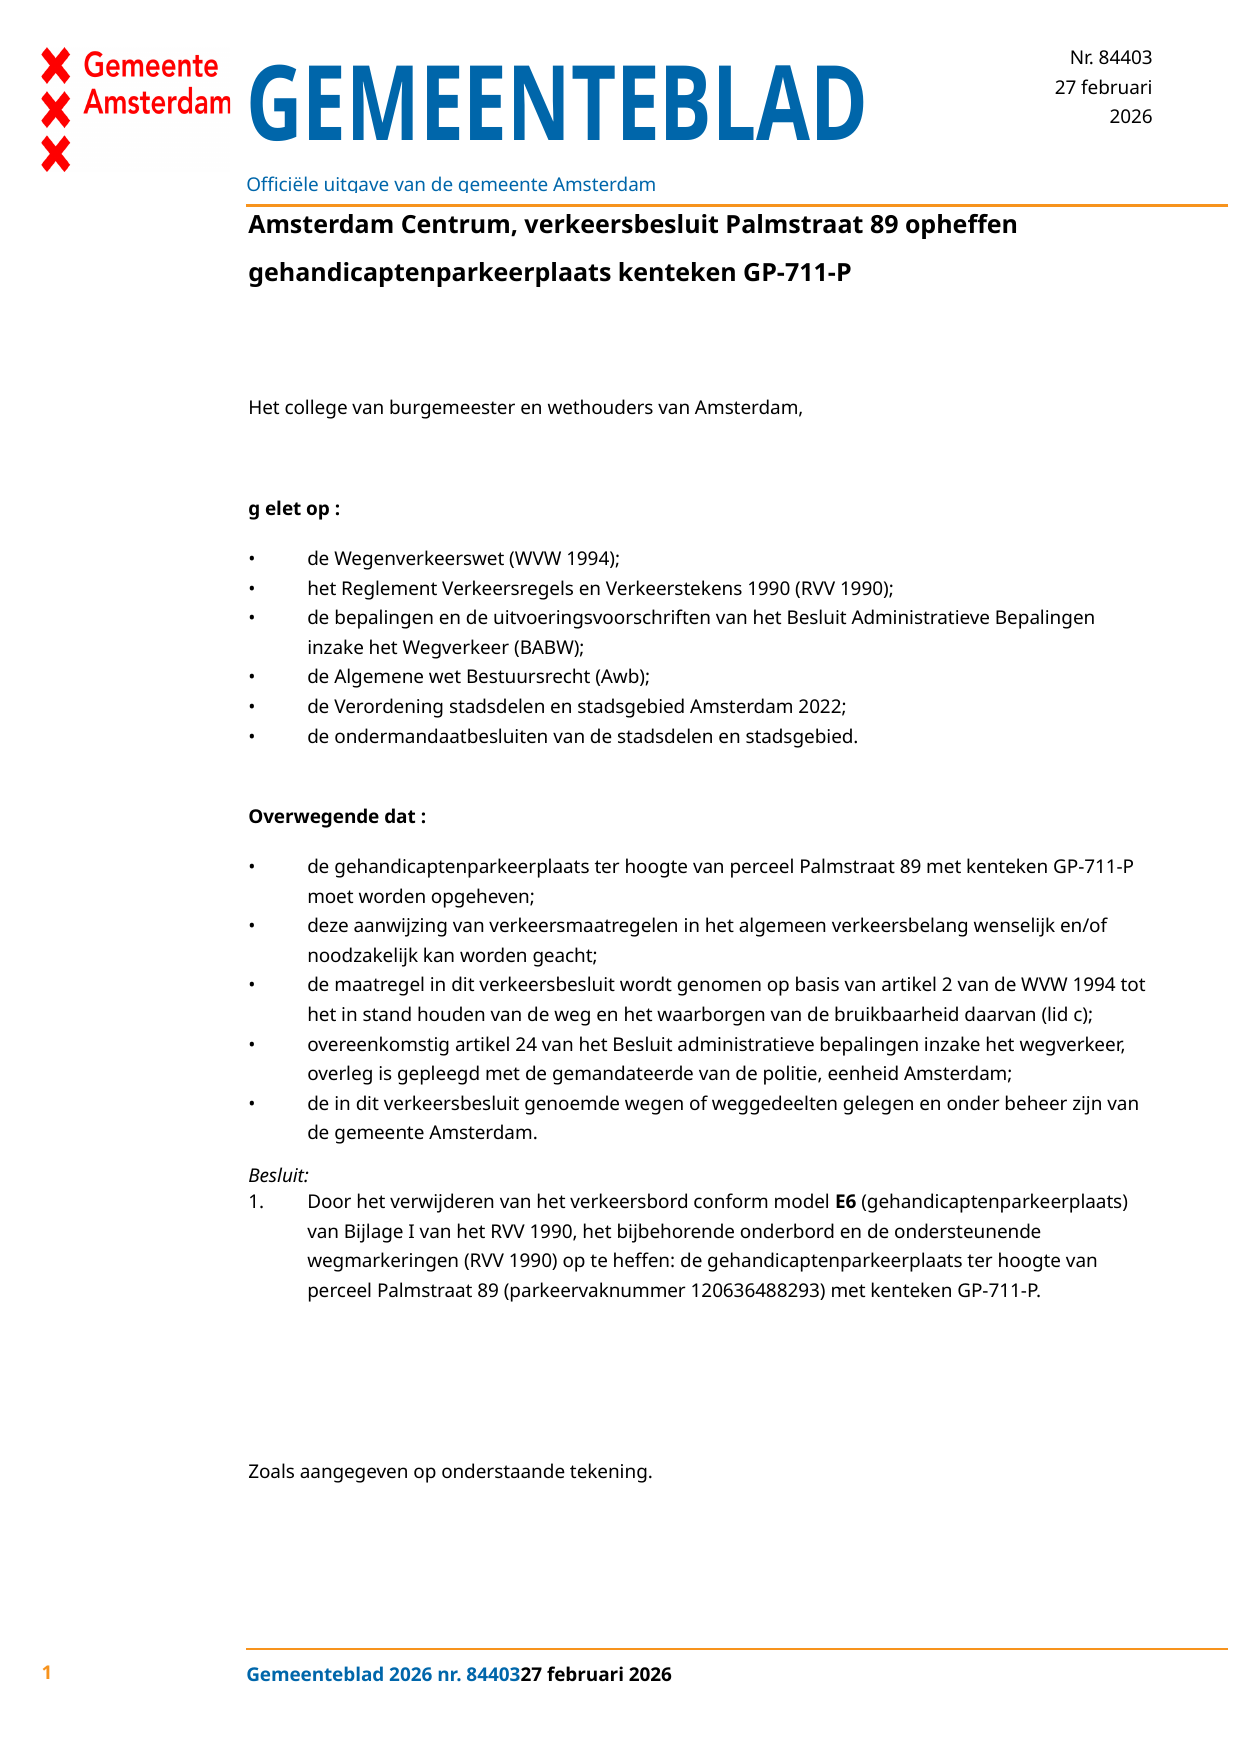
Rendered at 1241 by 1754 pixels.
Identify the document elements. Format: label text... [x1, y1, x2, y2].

list de Wegenverkeerswet (WVW 1994); [248, 545, 1152, 571]
list de ondermandaatbesluiten van de stadsdelen en stadsgebied. [248, 723, 1152, 748]
list de Algemene wet Bestuursrecht (Awb); [248, 664, 1152, 689]
list de bepalingen en de uitvoeringsvoorschriften van het Besluit Administratieve Bepalingen inzake het Wegverkeer (BABW); [248, 604, 1152, 660]
list de gehandicaptenparkeerplaats ter hoogte van perceel Palmstraat 89 met kenteken GP-711-P moet worden opgeheven; [248, 853, 1152, 908]
text Zoals aangegeven op onderstaande tekening. [248, 1458, 1152, 1484]
list de in dit verkeersbesluit genoemde wegen of weggedeelten gelegen en onder beheer zijn van de gemeente Amsterdam. [248, 1090, 1152, 1145]
list de maatregel in dit verkeersbesluit wordt genomen op basis van artikel 2 van de WVW 1994 tot het in stand houden van de weg en het waarborgen van de bruikbaarheid daarvan (lid c); [248, 972, 1152, 1027]
text Overwegende dat : [248, 803, 1152, 828]
list deze aanwijzing van verkeersmaatregelen in het algemeen verkeersbelang wenselijk en/of noodzakelijk kan worden geacht; [248, 912, 1152, 968]
list het Reglement Verkeersregels en Verkeerstekens 1990 (RVV 1990); [248, 575, 1152, 601]
list Door het verwijderen van het verkeersbord conform model E6 (gehandicaptenparkeerplaats) van Bijlage I van het RVV 1990, het bijbehorende onderbord en de ondersteunende wegmarkeringen (RVV 1990) op te heffen: de gehandicaptenparkeerplaats ter hoogte van perceel Palmstraat 89 (parkeervaknummer 120636488293) met kenteken GP-711-P. [248, 1188, 1152, 1303]
picture [41, 47, 231, 172]
text Amsterdam Centrum, verkeersbesluit Palmstraat 89 opheffen gehandicaptenparkeerplaats kenteken GP-711-P [248, 207, 1152, 288]
list overeenkomstig artikel 24 van het Besluit administratieve bepalingen inzake het wegverkeer, overleg is gepleegd met de gemandateerde van de politie, eenheid Amsterdam; [248, 1031, 1152, 1086]
text g elet op : [248, 495, 1152, 521]
text Het college van burgemeester en wethouders van Amsterdam, [248, 394, 1152, 420]
list de Verordening stadsdelen en stadsgebied Amsterdam 2022; [248, 693, 1152, 719]
text Besluit: [248, 1163, 1152, 1188]
